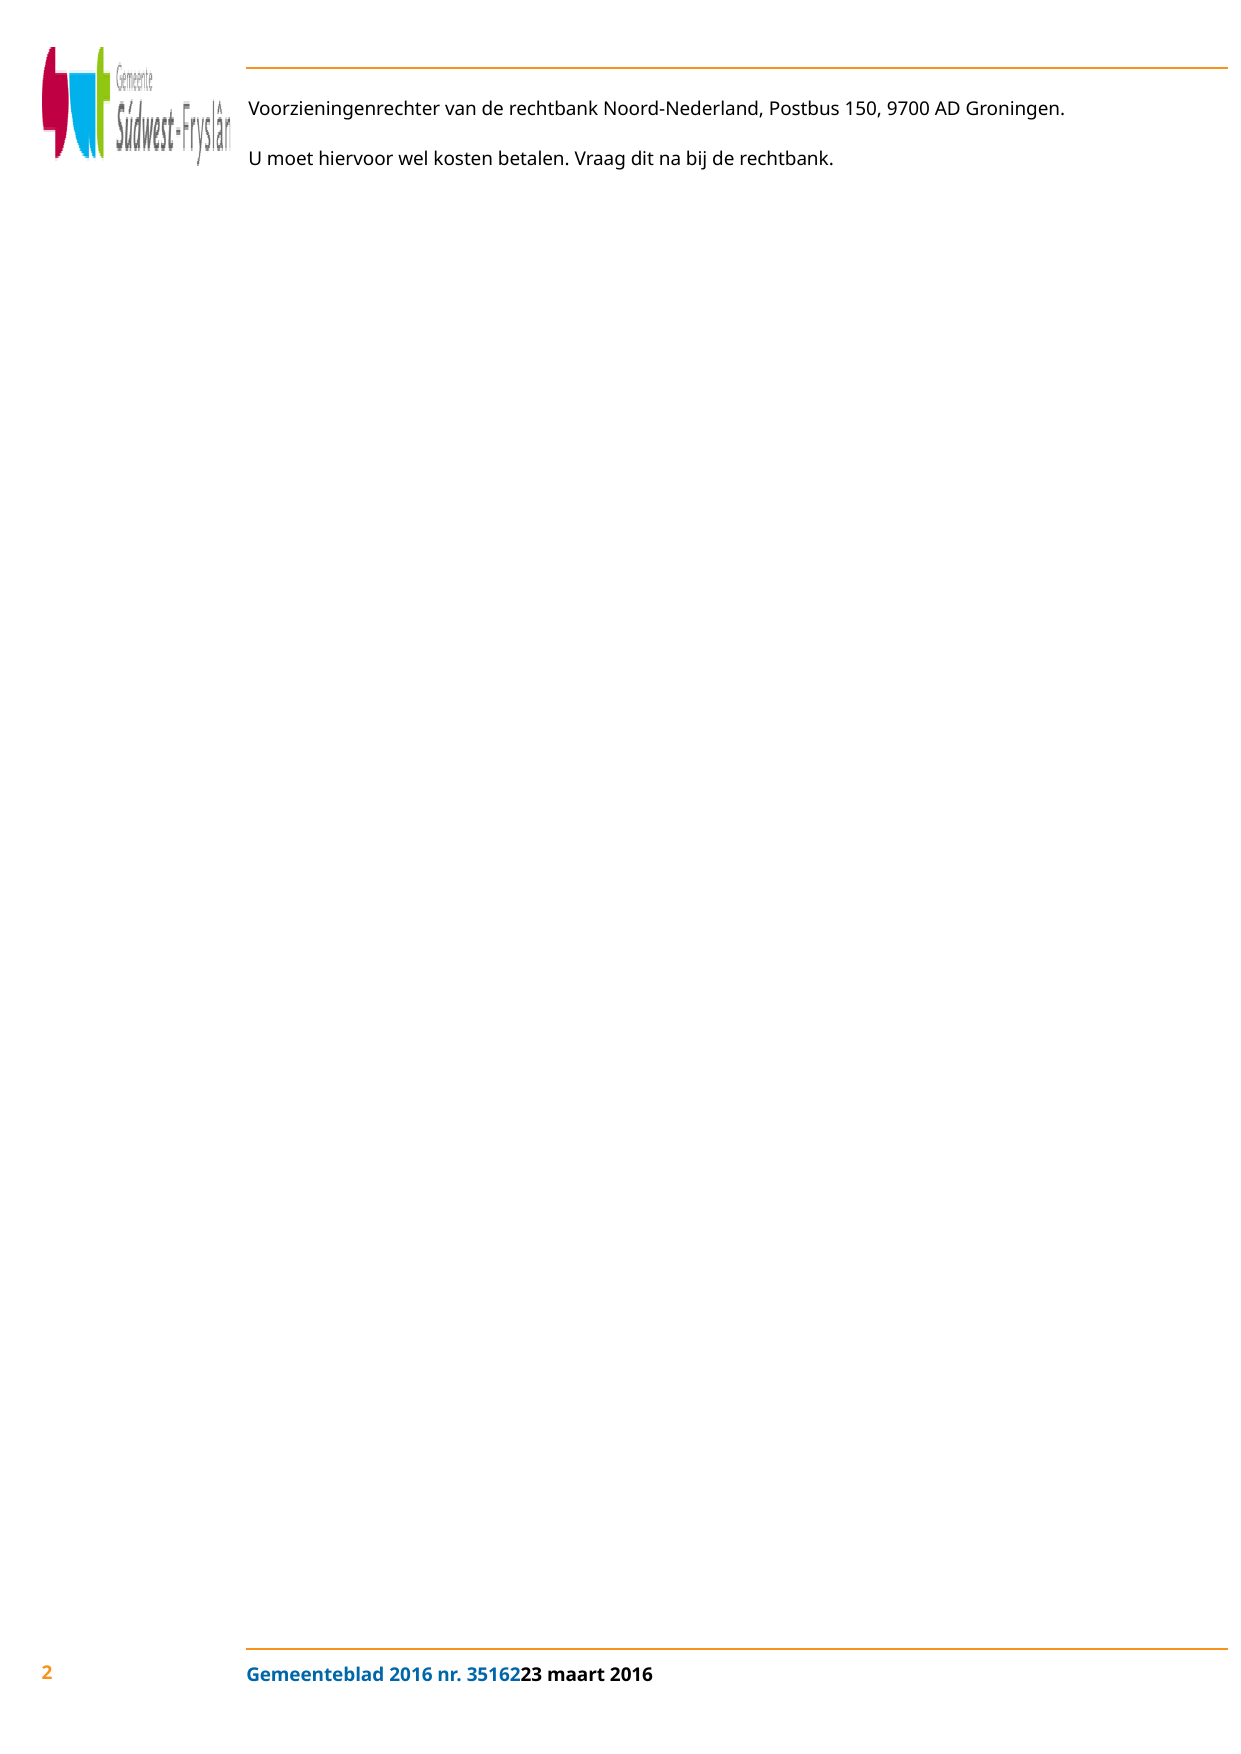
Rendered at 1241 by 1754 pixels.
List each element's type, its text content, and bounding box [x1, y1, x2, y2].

text U moet hiervoor wel kosten betalen. Vraag dit na bij de rechtbank. [248, 145, 1152, 171]
text Voorzieningenrechter van de rechtbank Noord-Nederland, Postbus 150, 9700 AD Groningen. [248, 95, 1152, 121]
picture [41, 47, 231, 172]
